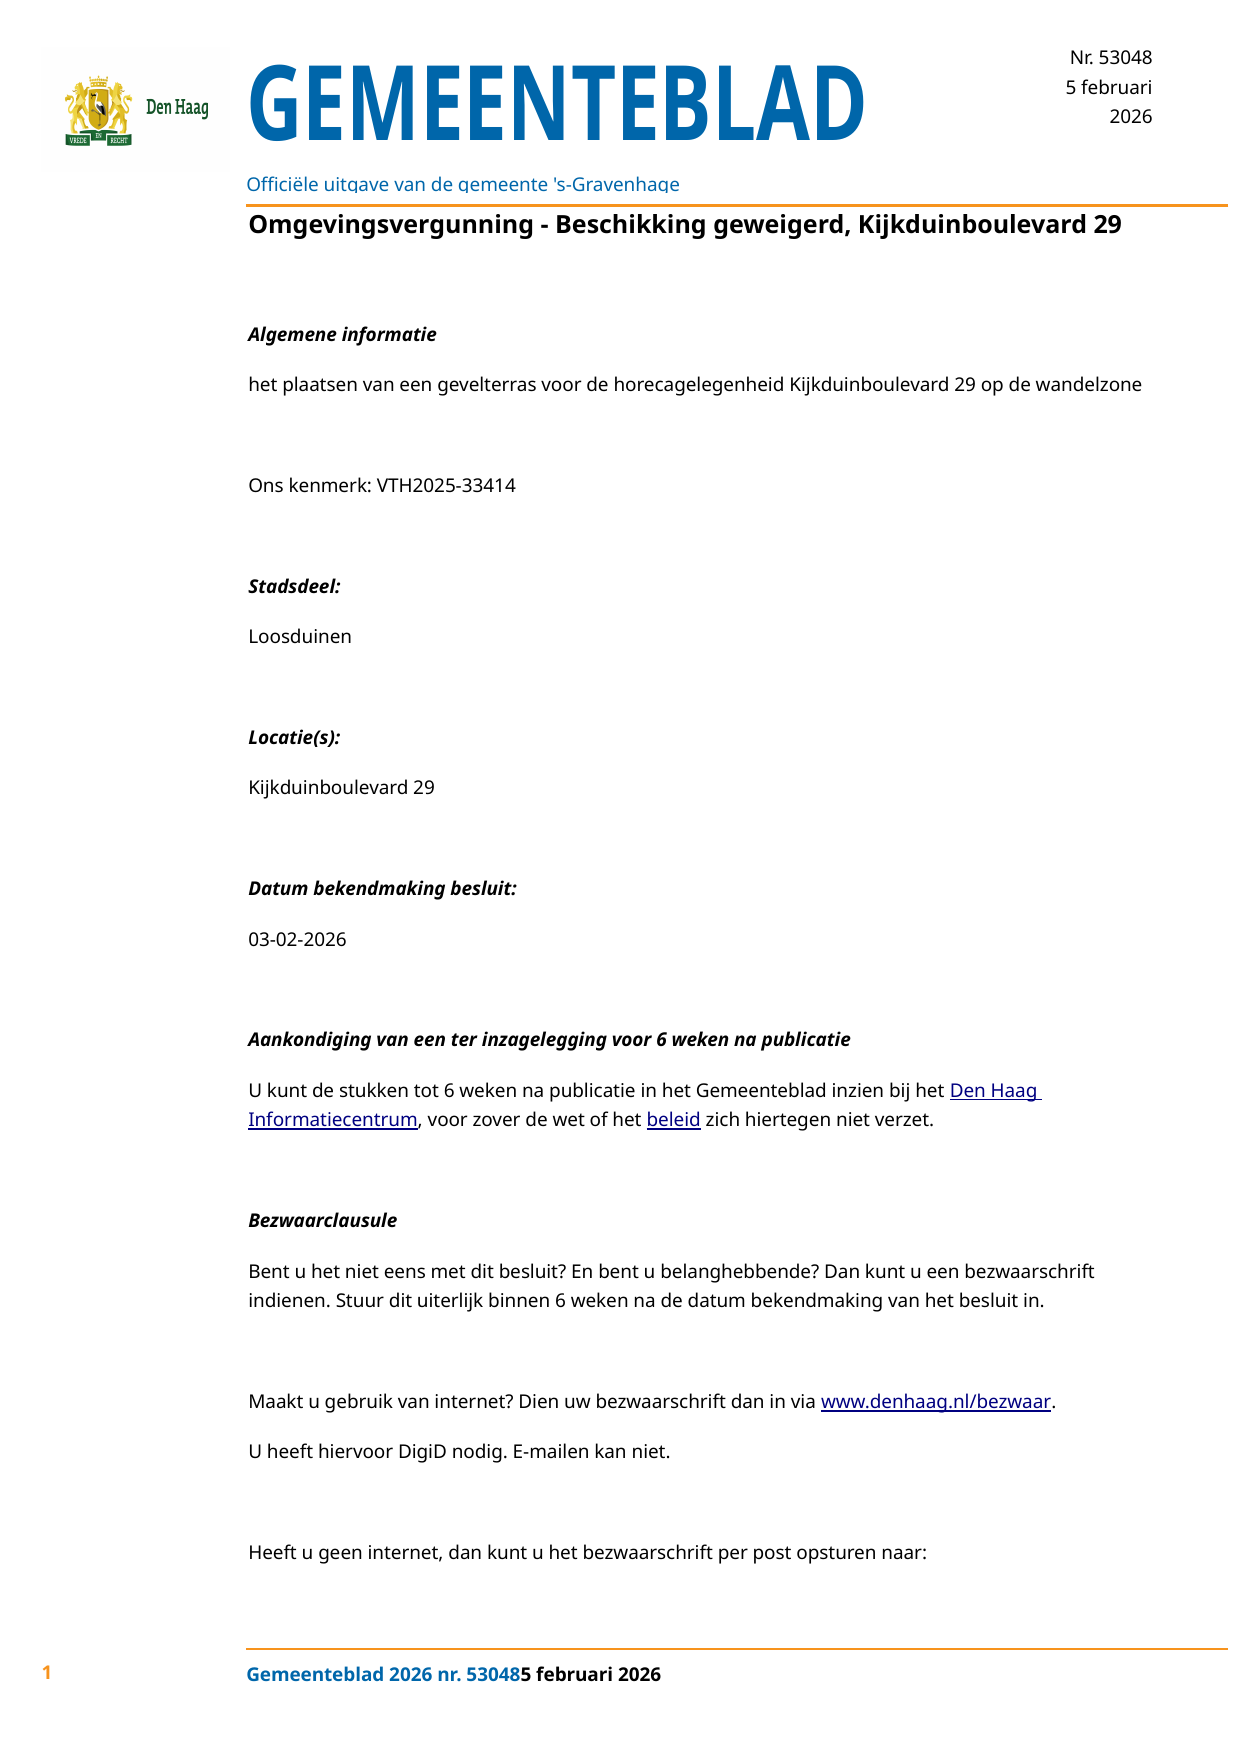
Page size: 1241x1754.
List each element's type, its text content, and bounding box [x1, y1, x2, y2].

text U heeft hiervoor DigiD nodig. E-mailen kan niet. [248, 1439, 1152, 1464]
text Locatie(s): [248, 724, 1152, 750]
text Bent u het niet eens met dit besluit? En bent u belanghebbende? Dan kunt u een bezwaarschrift indienen. Stuur dit uiterlijk binnen 6 weken na de datum bekendmaking van het besluit in. [248, 1258, 1152, 1313]
text Aankondiging van een ter inzagelegging voor 6 weken na publicatie [248, 1027, 1152, 1052]
text Bezwaarclausule [248, 1207, 1152, 1233]
text 03-02-2026 [248, 926, 1152, 951]
text Kijkduinboulevard 29 [248, 774, 1152, 800]
text Datum bekendmaking besluit: [248, 875, 1152, 901]
picture [41, 47, 231, 172]
text Heeft u geen internet, dan kunt u het bezwaarschrift per post opsturen naar: [248, 1539, 1152, 1565]
text Omgevingsvergunning - Beschikking geweigerd, Kijkduinboulevard 29 [248, 207, 1152, 241]
text Algemene informatie [248, 321, 1152, 346]
text U kunt de stukken tot 6 weken na publicatie in het Gemeenteblad inzien bij het Den Haag Informatiecentrum, voor zover de wet of het beleid zich hiertegen niet verzet. [248, 1077, 1152, 1132]
text Ons kenmerk: VTH2025-33414 [248, 472, 1152, 498]
text Stadsdeel: [248, 573, 1152, 598]
text Loosduinen [248, 623, 1152, 649]
text het plaatsen van een gevelterras voor de horecagelegenheid Kijkduinboulevard 29 op de wandelzone [248, 371, 1152, 397]
text Maakt u gebruik van internet? Dien uw bezwaarschrift dan in via www.denhaag.nl/bezwaar. [248, 1388, 1152, 1414]
